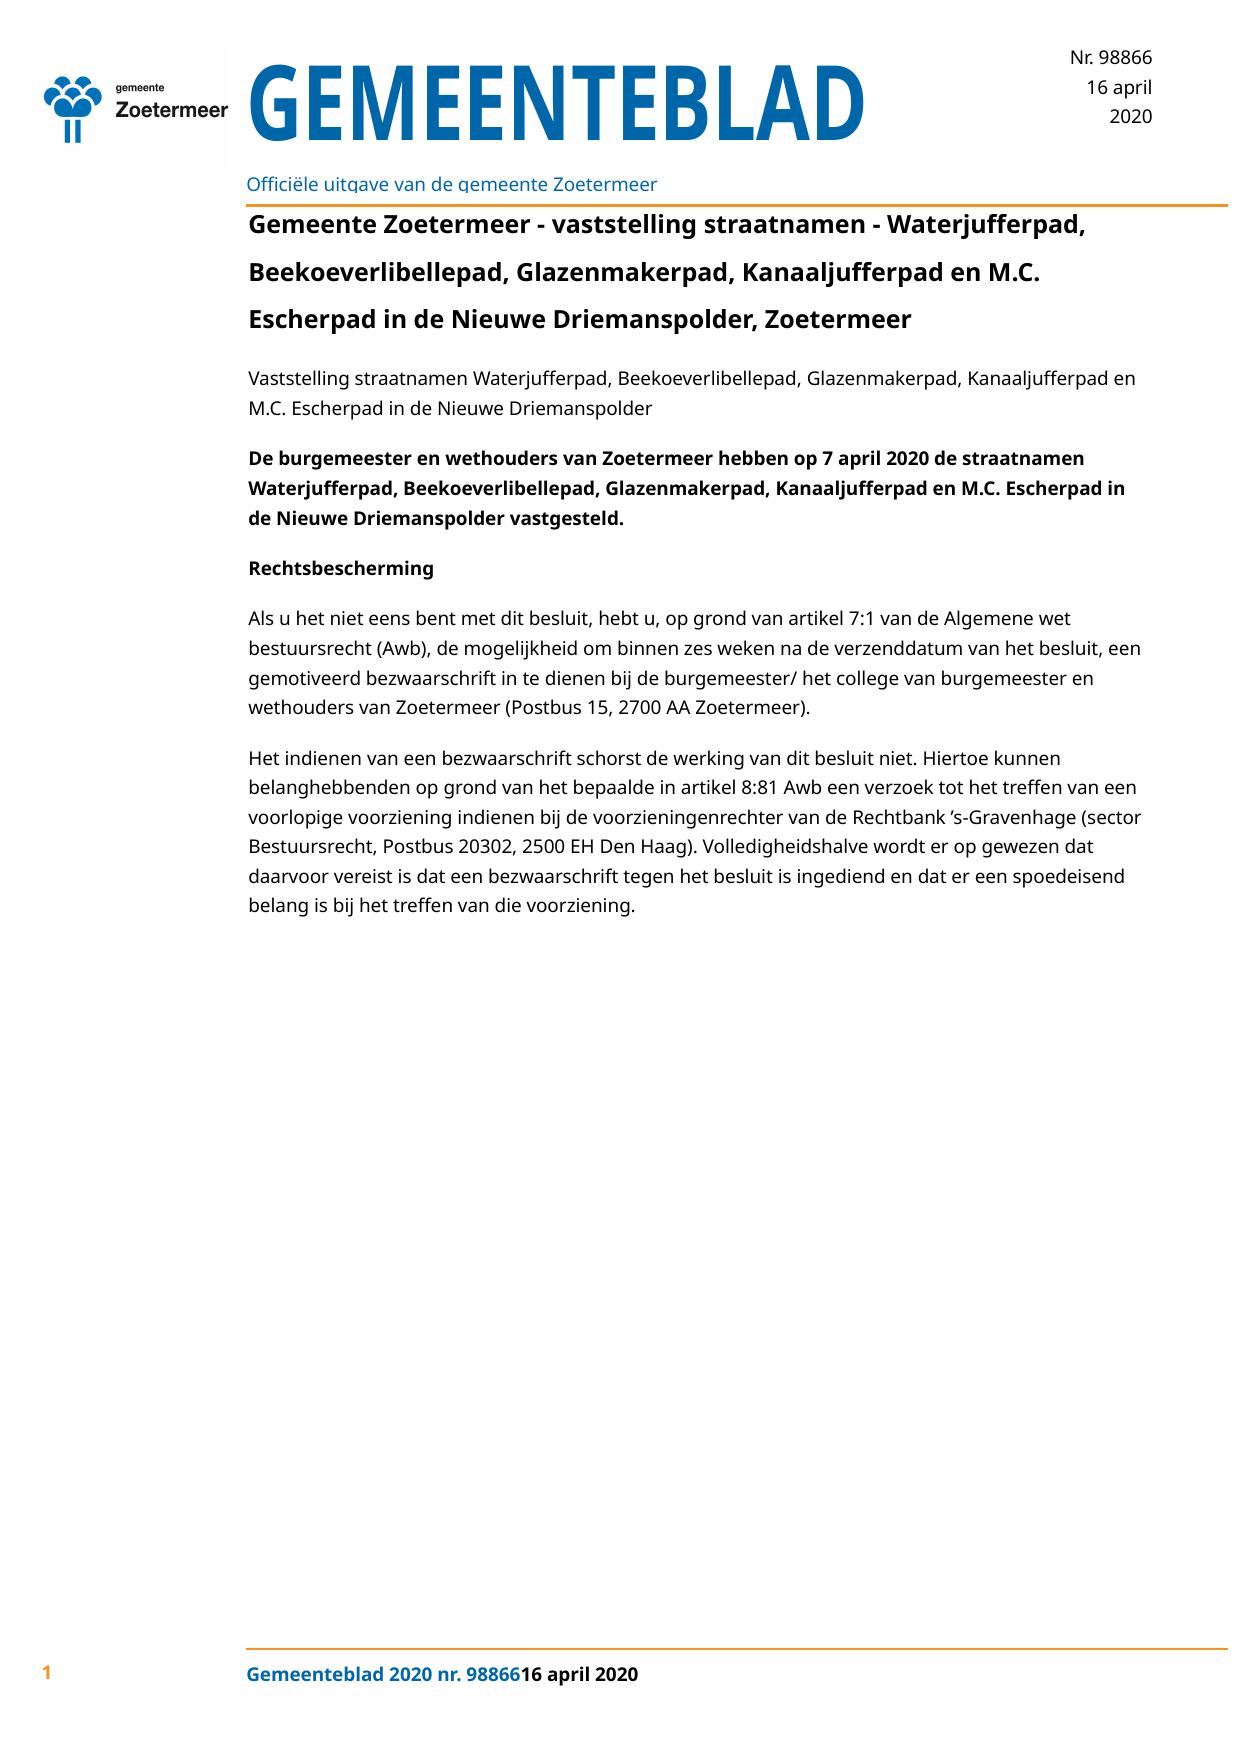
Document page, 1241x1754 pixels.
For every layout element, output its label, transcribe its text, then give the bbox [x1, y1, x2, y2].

text Rechtsbescherming [248, 555, 1152, 581]
picture [41, 47, 231, 172]
text Als u het niet eens bent met dit besluit, hebt u, op grond van artikel 7:1 van de Algemene wet bestuursrecht (Awb), de mogelijkheid om binnen zes weken na de verzenddatum van het besluit, een gemotiveerd bezwaarschrift in te dienen bij de burgemeester/ het college van burgemeester en wethouders van Zoetermeer (Postbus 15, 2700 AA Zoetermeer). [248, 606, 1152, 720]
text Het indienen van een bezwaarschrift schorst de werking van dit besluit niet. Hiertoe kunnen belanghebbenden op grond van het bepaalde in artikel 8:81 Awb een verzoek tot het treffen van een voorlopige voorziening indienen bij de voorzieningenrechter van de Rechtbank ’s-Gravenhage (sector Bestuursrecht, Postbus 20302, 2500 EH Den Haag). Volledigheidshalve wordt er op gewezen dat daarvoor vereist is dat een bezwaarschrift tegen het besluit is ingediend en dat er een spoedeisend belang is bij het treffen van die voorziening. [248, 745, 1152, 918]
text De burgemeester en wethouders van Zoetermeer hebben op 7 april 2020 de straatnamen Waterjufferpad, Beekoeverlibellepad, Glazenmakerpad, Kanaaljufferpad en M.C. Escherpad in de Nieuwe Driemanspolder vastgesteld. [248, 446, 1152, 530]
text Gemeente Zoetermeer - vaststelling straatnamen - Waterjufferpad, Beekoeverlibellepad, Glazenmakerpad, Kanaaljufferpad en M.C. Escherpad in de Nieuwe Driemanspolder, Zoetermeer [248, 207, 1152, 336]
text Vaststelling straatnamen Waterjufferpad, Beekoeverlibellepad, Glazenmakerpad, Kanaaljufferpad en M.C. Escherpad in de Nieuwe Driemanspolder [248, 366, 1152, 421]
